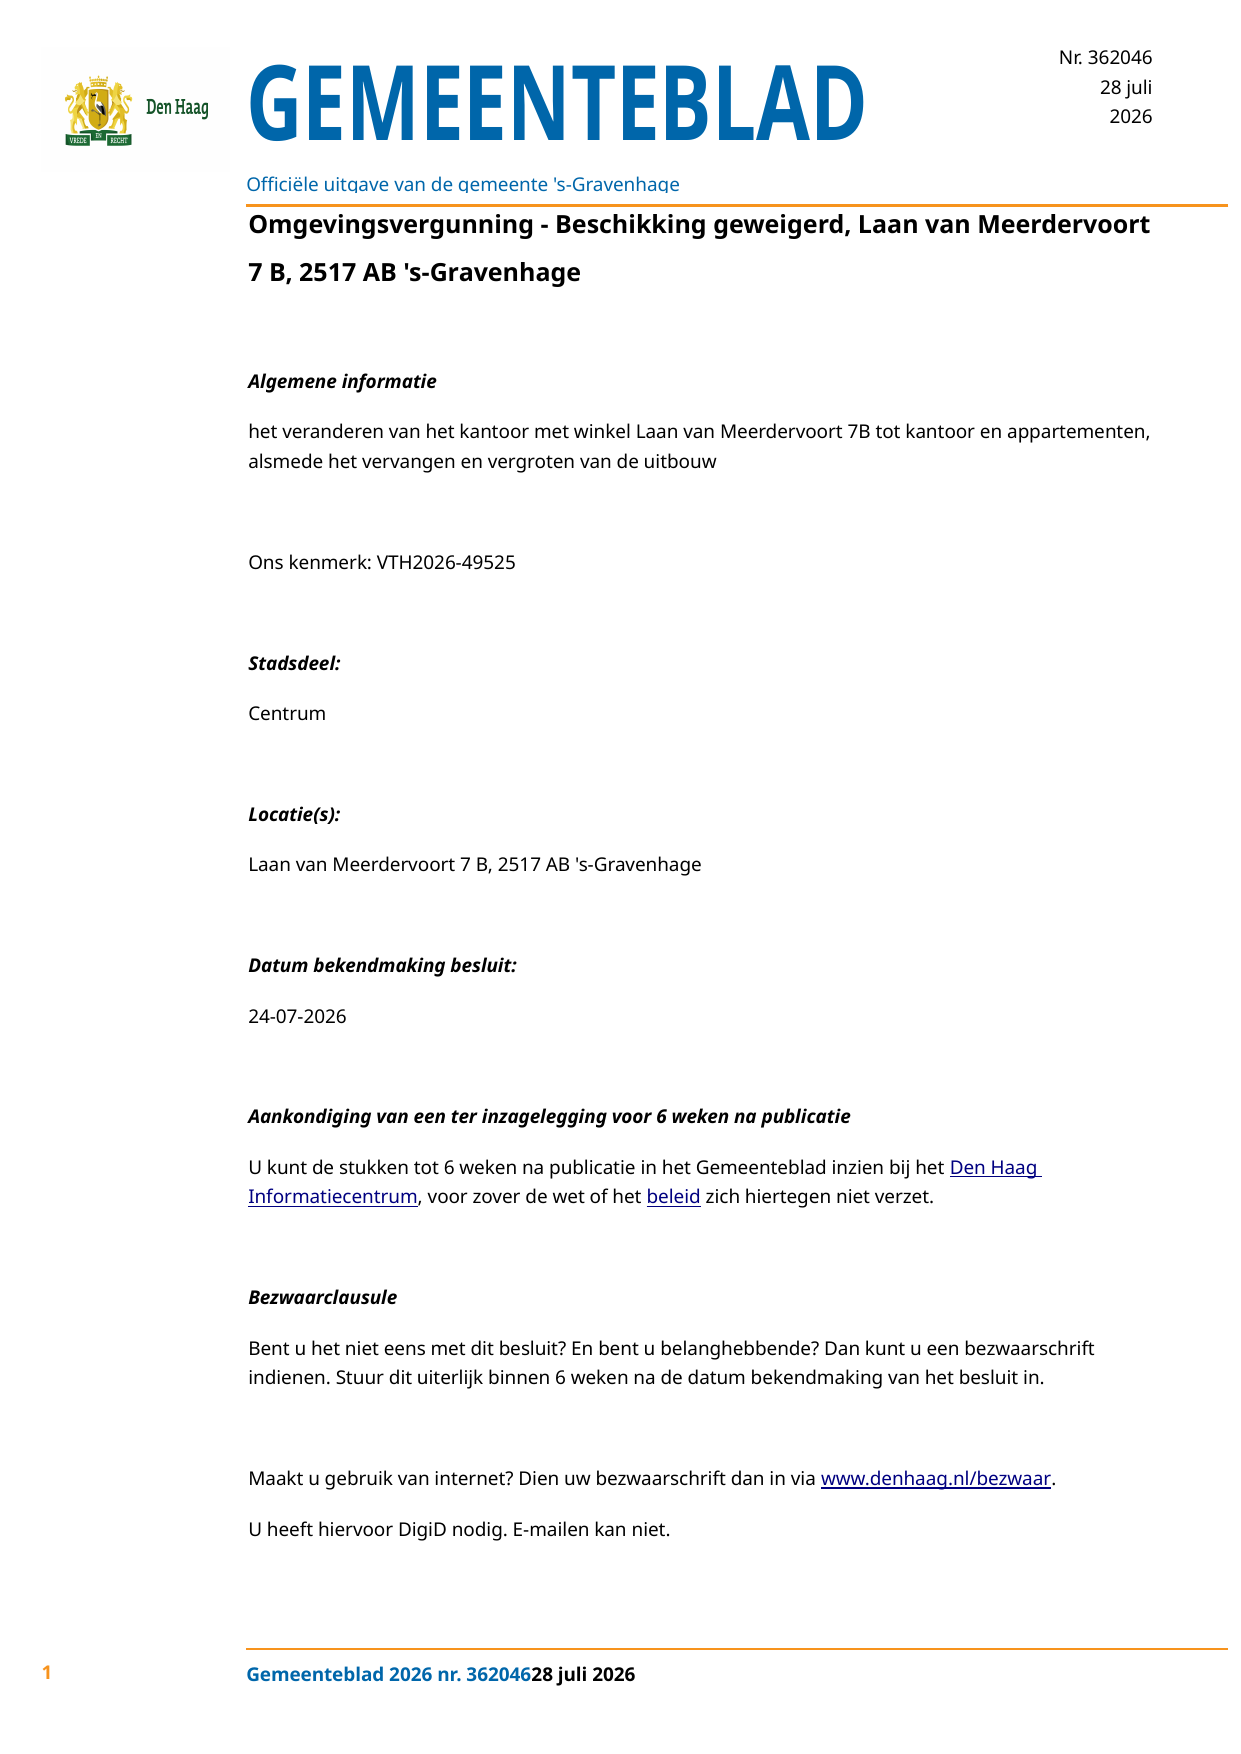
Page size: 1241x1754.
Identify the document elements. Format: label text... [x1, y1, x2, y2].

text U heeft hiervoor DigiD nodig. E-mailen kan niet. [248, 1516, 1152, 1542]
text Laan van Meerdervoort 7 B, 2517 AB 's-Gravenhage [248, 852, 1152, 877]
text Omgevingsvergunning - Beschikking geweigerd, Laan van Meerdervoort 7 B, 2517 AB 's-Gravenhage [248, 207, 1152, 288]
text Centrum [248, 700, 1152, 726]
text Bent u het niet eens met dit besluit? En bent u belanghebbende? Dan kunt u een bezwaarschrift indienen. Stuur dit uiterlijk binnen 6 weken na de datum bekendmaking van het besluit in. [248, 1335, 1152, 1390]
text U kunt de stukken tot 6 weken na publicatie in het Gemeenteblad inzien bij het Den Haag Informatiecentrum, voor zover de wet of het beleid zich hiertegen niet verzet. [248, 1154, 1152, 1209]
text Datum bekendmaking besluit: [248, 952, 1152, 978]
picture [41, 47, 231, 172]
text Algemene informatie [248, 368, 1152, 394]
text Stadsdeel: [248, 650, 1152, 676]
text Ons kenmerk: VTH2026-49525 [248, 549, 1152, 575]
text het veranderen van het kantoor met winkel Laan van Meerdervoort 7B tot kantoor en appartementen, alsmede het vervangen en vergroten van de uitbouw [248, 419, 1152, 474]
text Bezwaarclausule [248, 1284, 1152, 1310]
text Aankondiging van een ter inzagelegging voor 6 weken na publicatie [248, 1104, 1152, 1129]
text Locatie(s): [248, 801, 1152, 827]
text 24-07-2026 [248, 1003, 1152, 1029]
text Maakt u gebruik van internet? Dien uw bezwaarschrift dan in via www.denhaag.nl/bezwaar. [248, 1465, 1152, 1491]
